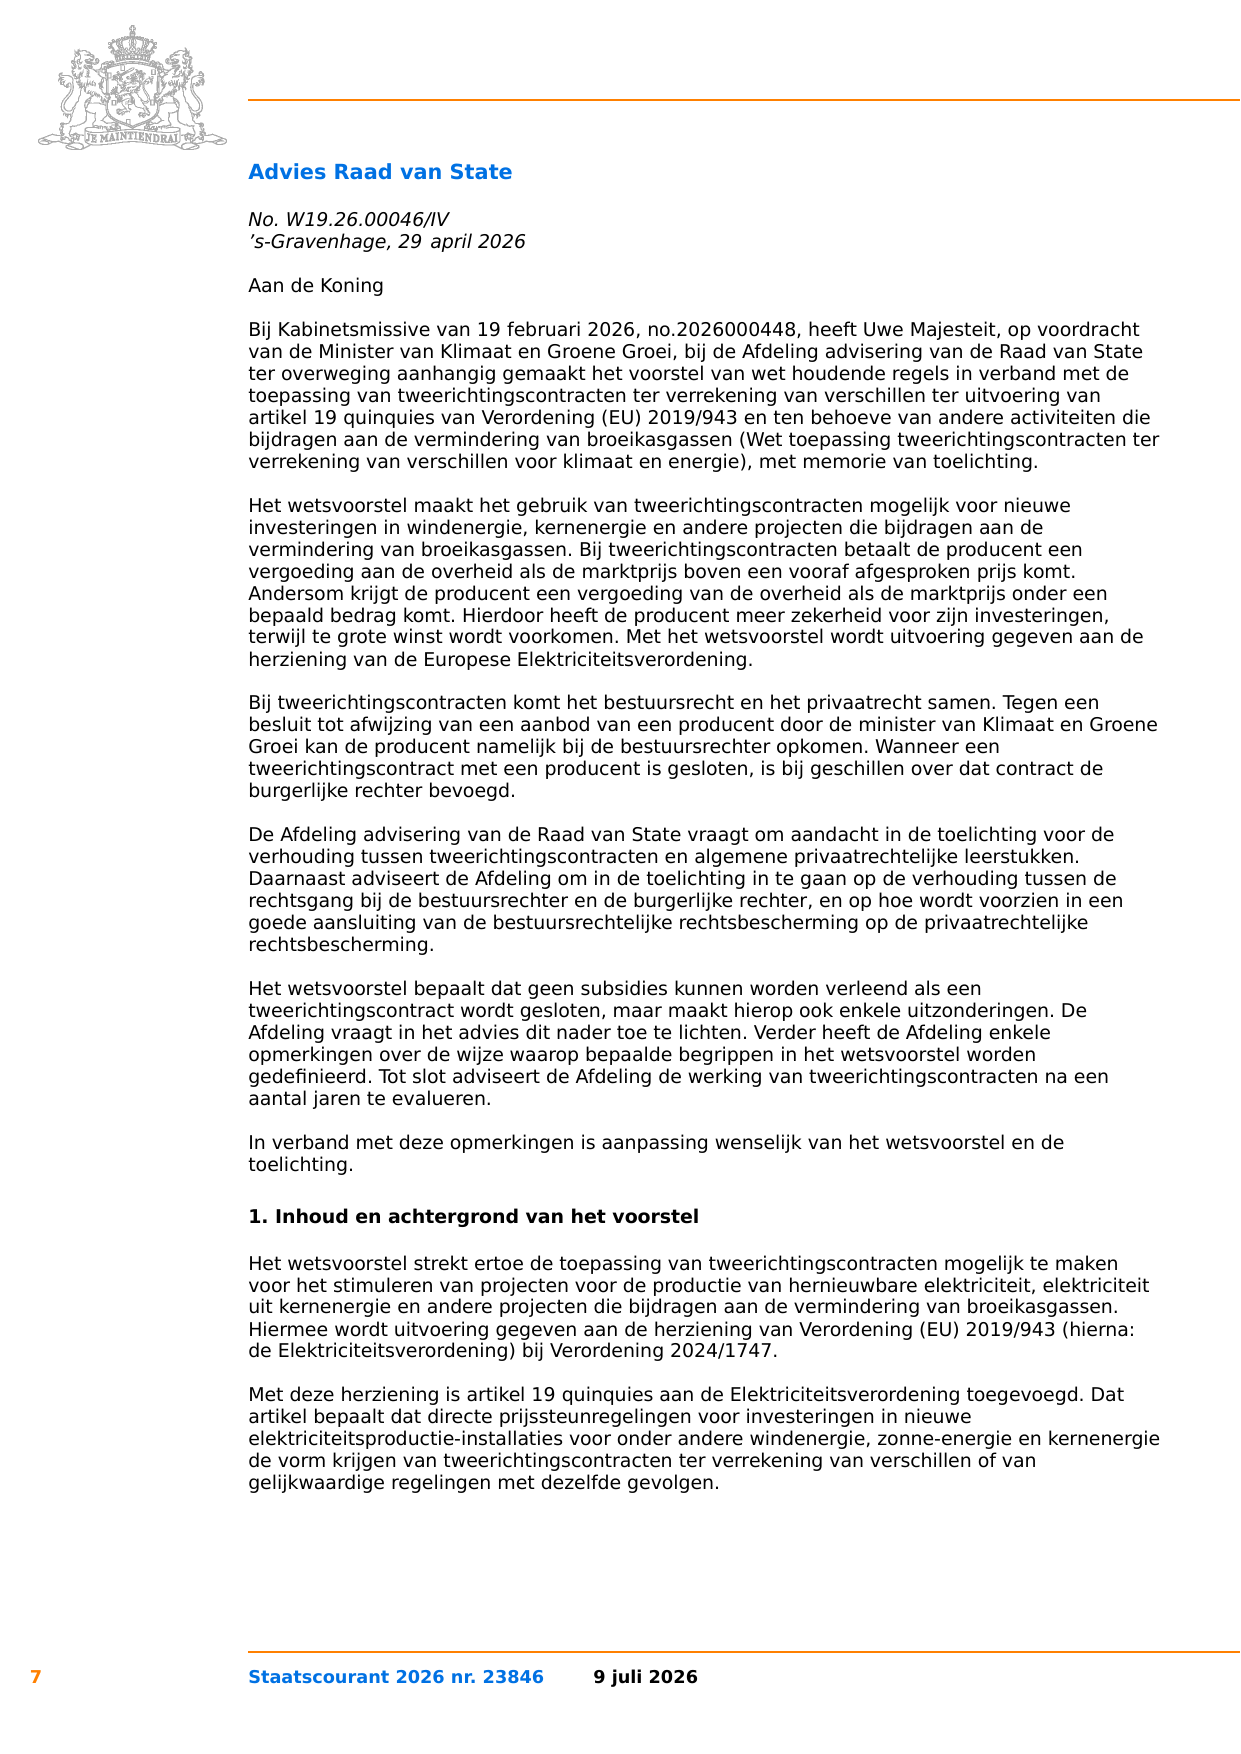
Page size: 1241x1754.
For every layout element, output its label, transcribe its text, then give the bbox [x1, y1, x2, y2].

text Met deze herziening is artikel 19 quinquies aan de Elektriciteitsverordening toegevoegd. Dat artikel bepaalt dat directe prijssteunregelingen voor investeringen in nieuwe elektriciteitsproductie-installaties voor onder andere windenergie, zonne-energie en kernenergie de vorm krijgen van tweerichtingscontracten ter verrekening van verschillen of van gelijkwaardige regelingen met dezelfde gevolgen. [248, 1384, 1163, 1494]
subtitle 1. Inhoud en achtergrond van het voorstel [248, 1206, 1163, 1227]
text Bij Kabinetsmissive van 19 februari 2026, no.2026000448, heeft Uwe Majesteit, op voordracht van de Minister van Klimaat en Groene Groei, bij de Afdeling advisering van de Raad van State ter overweging aanhangig gemaakt het voorstel van wet houdende regels in verband met de toepassing van tweerichtingscontracten ter verrekening van verschillen ter uitvoering van artikel 19 quinquies van Verordening (EU) 2019/943 en ten behoeve van andere activiteiten die bijdragen aan de vermindering van broeikasgassen (Wet toepassing tweerichtingscontracten ter verrekening van verschillen voor klimaat en energie), met memorie van toelichting. [248, 319, 1163, 473]
text No. W19.26.00046/IV [248, 209, 1163, 231]
text In verband met deze opmerkingen is aanpassing wenselijk van het wetsvoorstel en de toelichting. [248, 1132, 1163, 1176]
text Bij tweerichtingscontracten komt het bestuursrecht en het privaatrecht samen. Tegen een besluit tot afwijzing van een aanbod van een producent door de minister van Klimaat en Groene Groei kan de producent namelijk bij de bestuursrechter opkomen. Wanneer een tweerichtingscontract met een producent is gesloten, is bij geschillen over dat contract de burgerlijke rechter bevoegd. [248, 692, 1163, 802]
subtitle Advies Raad van State [248, 160, 1163, 184]
picture [38, 25, 227, 150]
text Aan de Koning [248, 275, 1163, 297]
text Het wetsvoorstel maakt het gebruik van tweerichtingscontracten mogelijk voor nieuwe investeringen in windenergie, kernenergie en andere projecten die bijdragen aan de vermindering van broeikasgassen. Bij tweerichtingscontracten betaalt de producent een vergoeding aan de overheid als de marktprijs boven een vooraf afgesproken prijs komt. Andersom krijgt de producent een vergoeding van de overheid als de marktprijs onder een bepaald bedrag komt. Hierdoor heeft de producent meer zekerheid voor zijn investeringen, terwijl te grote winst wordt voorkomen. Met het wetsvoorstel wordt uitvoering gegeven aan de herziening van de Europese Elektriciteitsverordening. [248, 494, 1163, 670]
text Het wetsvoorstel strekt ertoe de toepassing van tweerichtingscontracten mogelijk te maken voor het stimuleren van projecten voor de productie van hernieuwbare elektriciteit, elektriciteit uit kernenergie en andere projecten die bijdragen aan de vermindering van broeikasgassen. Hiermee wordt uitvoering gegeven aan de herziening van Verordening (EU) 2019/943 (hierna: de Elektriciteitsverordening) bij Verordening 2024/1747. [248, 1252, 1163, 1362]
text De Afdeling advisering van de Raad van State vraagt om aandacht in de toelichting voor de verhouding tussen tweerichtingscontracten en algemene privaatrechtelijke leerstukken. Daarnaast adviseert de Afdeling om in de toelichting in te gaan op de verhouding tussen de rechtsgang bij de bestuursrechter en de burgerlijke rechter, en op hoe wordt voorzien in een goede aansluiting van de bestuursrechtelijke rechtsbescherming op de privaatrechtelijke rechtsbescherming. [248, 824, 1163, 956]
text ’s-Gravenhage, 29 april 2026 [248, 231, 1163, 253]
text Het wetsvoorstel bepaalt dat geen subsidies kunnen worden verleend als een tweerichtingscontract wordt gesloten, maar maakt hierop ook enkele uitzonderingen. De Afdeling vraagt in het advies dit nader toe te lichten. Verder heeft de Afdeling enkele opmerkingen over de wijze waarop bepaalde begrippen in het wetsvoorstel worden gedefinieerd. Tot slot adviseert de Afdeling de werking van tweerichtingscontracten na een aantal jaren te evalueren. [248, 978, 1163, 1110]
